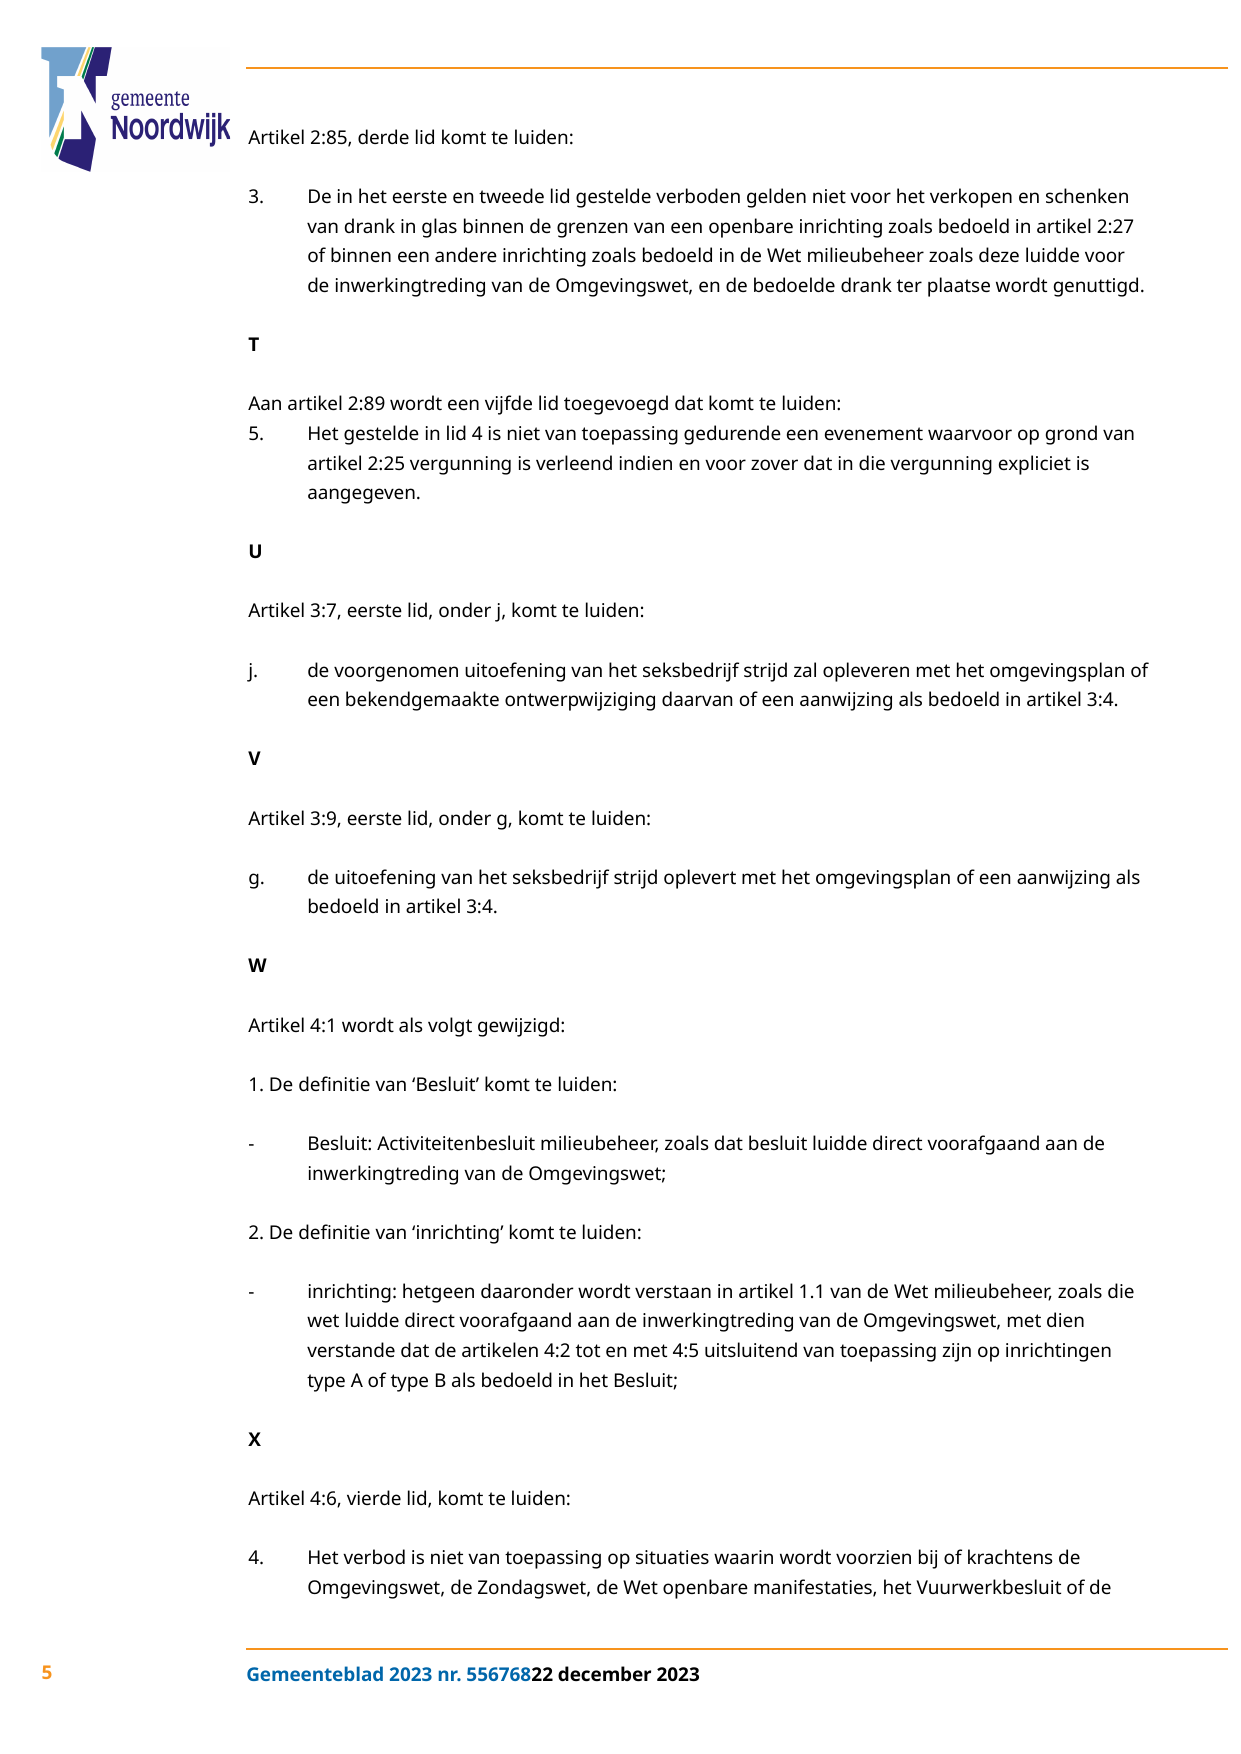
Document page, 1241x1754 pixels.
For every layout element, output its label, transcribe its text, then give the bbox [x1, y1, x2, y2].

list Besluit: Activiteitenbesluit milieubeheer, zoals dat besluit luidde direct voorafgaand aan de inwerkingtreding van de Omgevingswet; [248, 1130, 1152, 1186]
text V [248, 746, 1152, 771]
text 2. De definitie van ‘inrichting’ komt te luiden: [248, 1219, 1152, 1245]
text Aan artikel 2:89 wordt een vijfde lid toegevoegd dat komt te luiden: [248, 391, 1152, 416]
text 1. De definitie van ‘Besluit’ komt te luiden: [248, 1071, 1152, 1097]
text W [248, 953, 1152, 978]
list Het verbod is niet van toepassing op situaties waarin wordt voorzien bij of krachtens de Omgevingswet, de Zondagswet, de Wet openbare manifestaties, het Vuurwerkbesluit of de [248, 1544, 1152, 1600]
text X [248, 1426, 1152, 1452]
text Artikel 3:9, eerste lid, onder g, komt te luiden: [248, 805, 1152, 831]
list Het gestelde in lid 4 is niet van toepassing gedurende een evenement waarvoor op grond van artikel 2:25 vergunning is verleend indien en voor zover dat in die vergunning expliciet is aangegeven. [248, 420, 1152, 505]
text Artikel 3:7, eerste lid, onder j, komt te luiden: [248, 598, 1152, 623]
picture [41, 47, 231, 172]
text Artikel 2:85, derde lid komt te luiden: [248, 124, 1152, 150]
text Artikel 4:6, vierde lid, komt te luiden: [248, 1485, 1152, 1511]
list inrichting: hetgeen daaronder wordt verstaan in artikel 1.1 van de Wet milieubeheer, zoals die wet luidde direct voorafgaand aan de inwerkingtreding van de Omgevingswet, met dien verstande dat de artikelen 4:2 tot en met 4:5 uitsluitend van toepassing zijn op inrichtingen type A of type B als bedoeld in het Besluit; [248, 1278, 1152, 1393]
text Artikel 4:1 wordt als volgt gewijzigd: [248, 1012, 1152, 1038]
list de uitoefening van het seksbedrijf strijd oplevert met het omgevingsplan of een aanwijzing als bedoeld in artikel 3:4. [248, 864, 1152, 919]
text T [248, 331, 1152, 357]
text U [248, 538, 1152, 564]
list De in het eerste en tweede lid gestelde verboden gelden niet voor het verkopen en schenken van drank in glas binnen de grenzen van een openbare inrichting zoals bedoeld in artikel 2:27 of binnen een andere inrichting zoals bedoeld in de Wet milieubeheer zoals deze luidde voor de inwerkingtreding van de Omgevingswet, en de bedoelde drank ter plaatse wordt genuttigd. [248, 183, 1152, 298]
list de voorgenomen uitoefening van het seksbedrijf strijd zal opleveren met het omgevingsplan of een bekendgemaakte ontwerpwijziging daarvan of een aanwijzing als bedoeld in artikel 3:4. [248, 657, 1152, 712]
